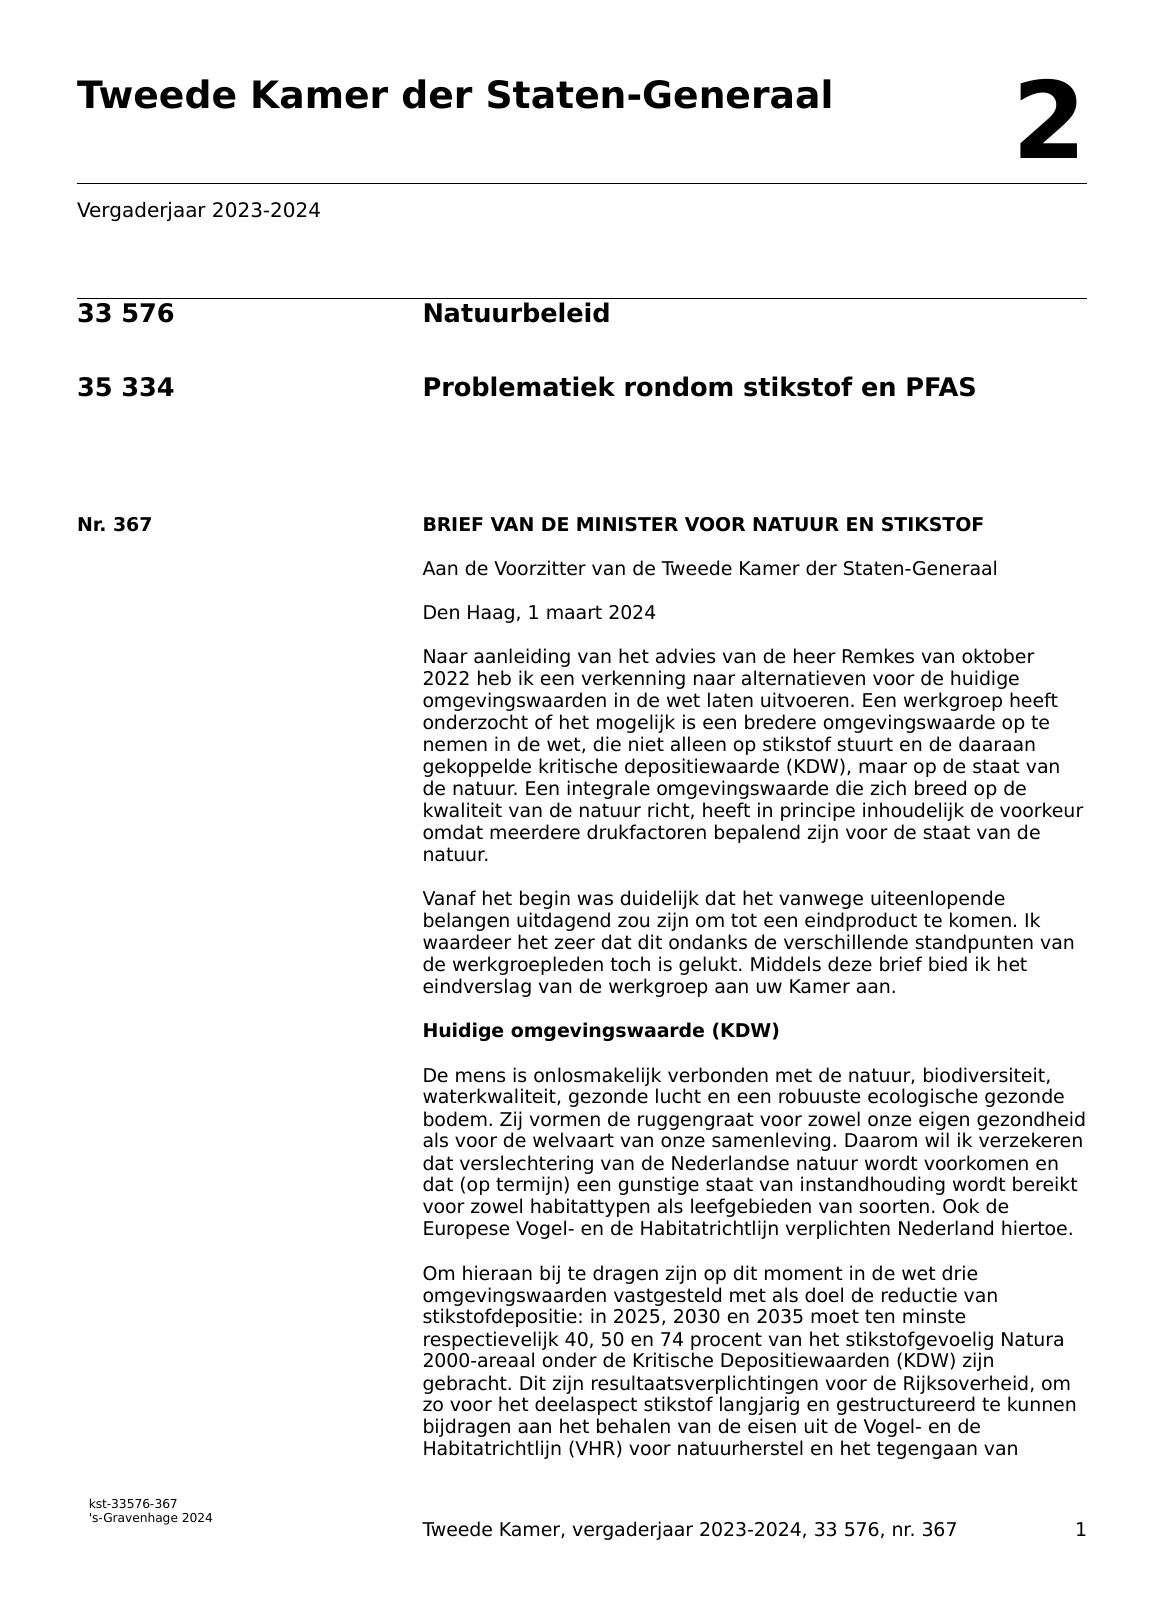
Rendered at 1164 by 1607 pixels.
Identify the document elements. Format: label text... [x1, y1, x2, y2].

text De mens is onlosmakelijk verbonden met de natuur, biodiversiteit, waterkwaliteit, gezonde lucht en een robuuste ecologische gezonde bodem. Zij vormen de ruggengraat voor zowel onze eigen gezondheid als voor de welvaart van onze samenleving. Daarom wil ik verzekeren dat verslechtering van de Nederlandse natuur wordt voorkomen en dat (op termijn) een gunstige staat van instandhouding wordt bereikt voor zowel habitattypen als leefgebieden van soorten. Ook de Europese Vogel- en de Habitatrichtlijn verplichten Nederland hiertoe. [422, 1064, 1087, 1240]
text Aan de Voorzitter van de Tweede Kamer der Staten-Generaal [422, 558, 1087, 580]
text Vanaf het begin was duidelijk dat het vanwege uiteenlopende belangen uitdagend zou zijn om tot een eindproduct te komen. Ik waardeer het zeer dat dit ondanks de verschillende standpunten van de werkgroepleden toch is gelukt. Middels deze brief bied ik het eindverslag van de werkgroep aan uw Kamer aan. [422, 888, 1087, 998]
subtitle 33 576 Natuurbeleid [77, 299, 1087, 329]
text 's-Gravenhage 2024 [88, 1511, 323, 1525]
table_header 2 [886, 59, 1087, 183]
subtitle 35 334 Problematiek rondom stikstof en PFAS [77, 373, 1087, 403]
table_header Tweede Kamer der Staten-Generaal [77, 59, 886, 183]
subtitle Nr. 367 BRIEF VAN DE MINISTER VOOR NATUUR EN STIKSTOF [77, 514, 1087, 536]
text Om hieraan bij te dragen zijn op dit moment in de wet drie omgevingswaarden vastgesteld met als doel de reductie van stikstofdepositie: in 2025, 2030 en 2035 moet ten minste respectievelijk 40, 50 en 74 procent van het stikstofgevoelig Natura 2000-areaal onder de Kritische Depositiewaarden (KDW) zijn gebracht. Dit zijn resultaatsverplichtingen voor de Rijksoverheid, om zo voor het deelaspect stikstof langjarig en gestructureerd te kunnen bijdragen aan het behalen van de eisen uit de Vogel- en de Habitatrichtlijn (VHR) voor natuurherstel en het tegengaan van [422, 1262, 1087, 1460]
text Naar aanleiding van het advies van de heer Remkes van oktober 2022 heb ik een verkenning naar alternatieven voor de huidige omgevingswaarden in de wet laten uitvoeren. Een werkgroep heeft onderzocht of het mogelijk is een bredere omgevingswaarde op te nemen in de wet, die niet alleen op stikstof stuurt en de daaraan gekoppelde kritische depositiewaarde (KDW), maar op de staat van de natuur. Een integrale omgevingswaarde die zich breed op de kwaliteit van de natuur richt, heeft in principe inhoudelijk de voorkeur omdat meerdere drukfactoren bepalend zijn voor de staat van de natuur. [422, 646, 1087, 866]
text Den Haag, 1 maart 2024 [422, 602, 1087, 624]
text kst-33576-367 [88, 1497, 323, 1511]
subtitle Huidige omgevingswaarde (KDW) [422, 1020, 1087, 1042]
table_cell Vergaderjaar 2023-2024 [77, 184, 1087, 298]
